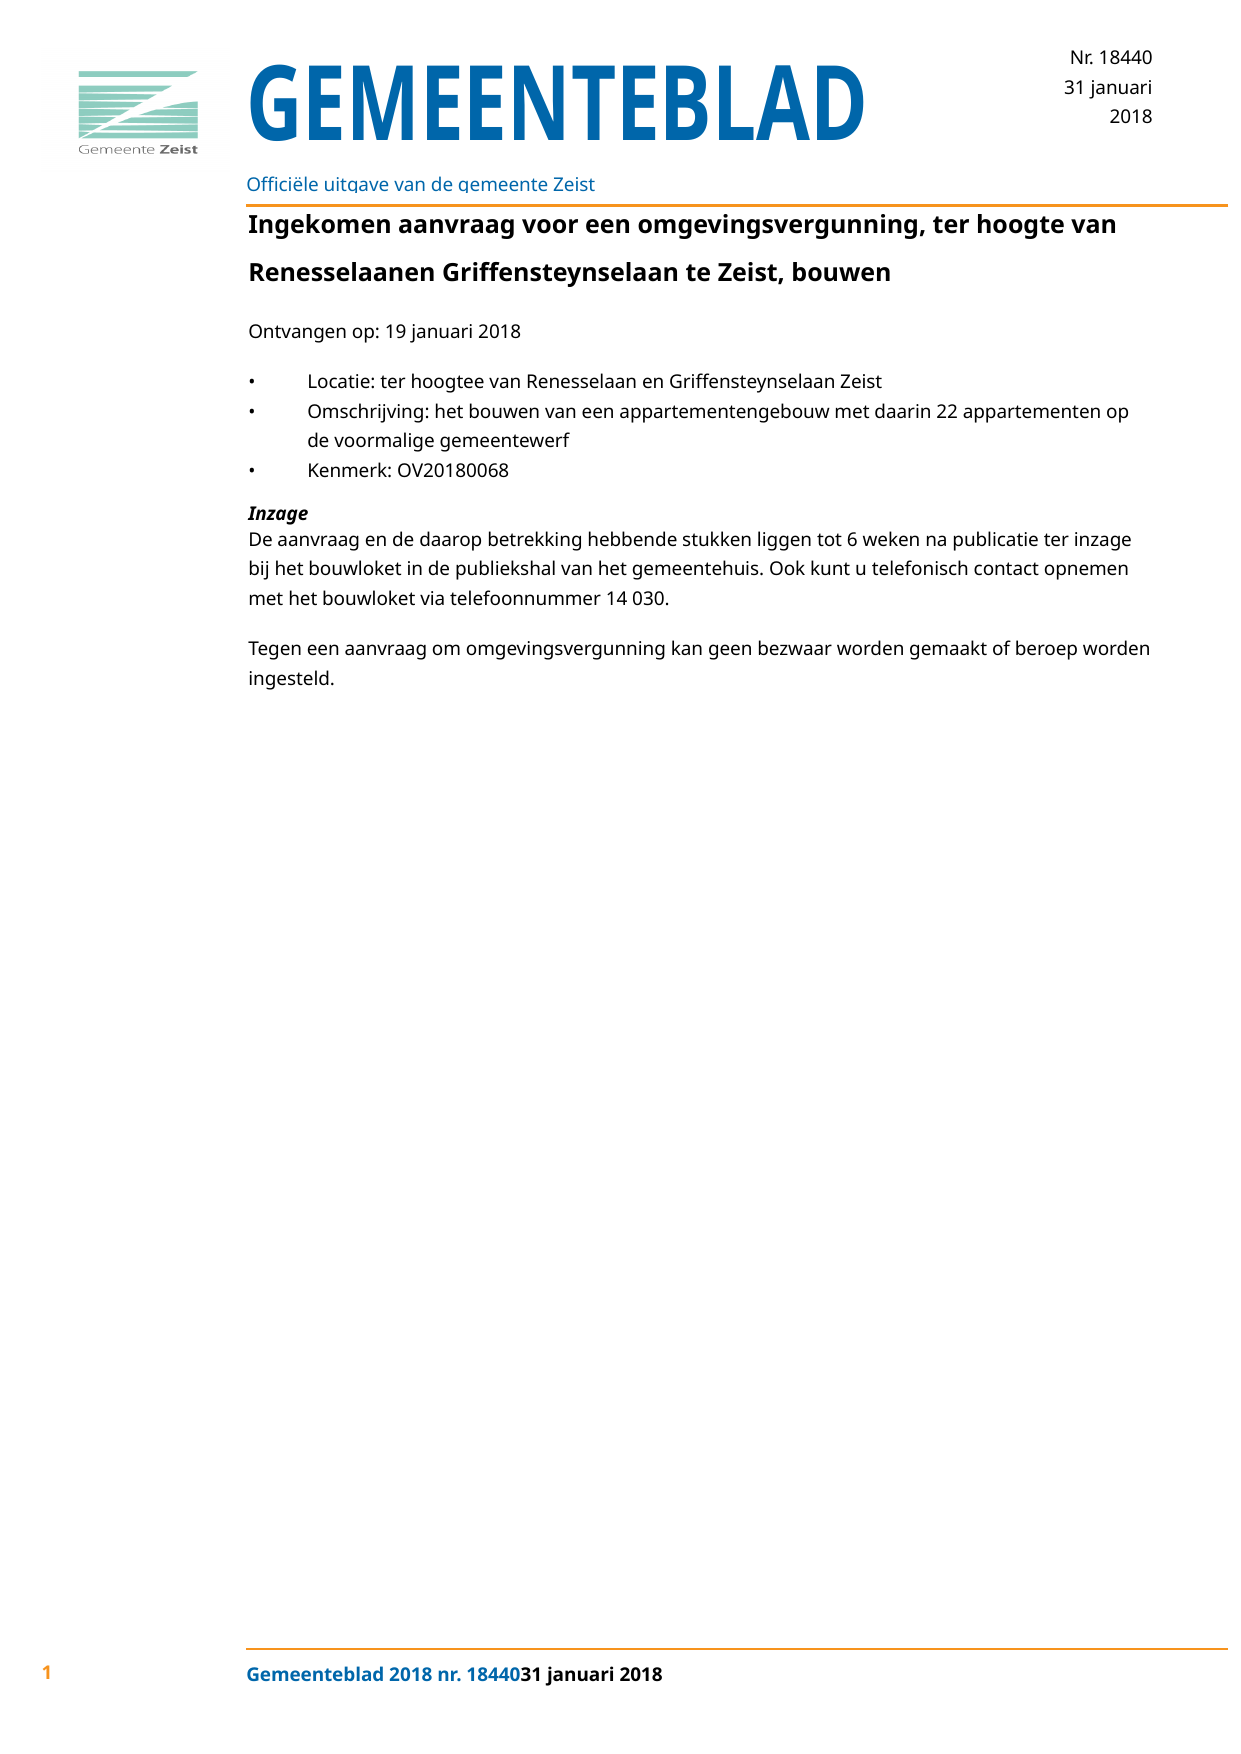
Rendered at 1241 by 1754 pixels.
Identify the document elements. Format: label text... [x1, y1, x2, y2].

list Omschrijving: het bouwen van een appartementengebouw met daarin 22 appartementen op de voormalige gemeentewerf [248, 398, 1152, 453]
text Ingekomen aanvraag voor een omgevingsvergunning, ter hoogte van Renesselaanen Griffensteynselaan te Zeist, bouwen [248, 207, 1152, 288]
text Tegen een aanvraag om omgevingsvergunning kan geen bezwaar worden gemaakt of beroep worden ingesteld. [248, 636, 1152, 691]
list Kenmerk: OV20180068 [248, 457, 1152, 483]
picture [41, 47, 231, 172]
text De aanvraag en de daarop betrekking hebbende stukken liggen tot 6 weken na publicatie ter inzage bij het bouwloket in de publiekshal van het gemeentehuis. Ook kunt u telefonisch contact opnemen met het bouwloket via telefoonnummer 14 030. [248, 526, 1152, 611]
text Inzage [248, 500, 1152, 526]
text Ontvangen op: 19 januari 2018 [248, 318, 1152, 344]
list Locatie: ter hoogtee van Renesselaan en Griffensteynselaan Zeist [248, 368, 1152, 394]
